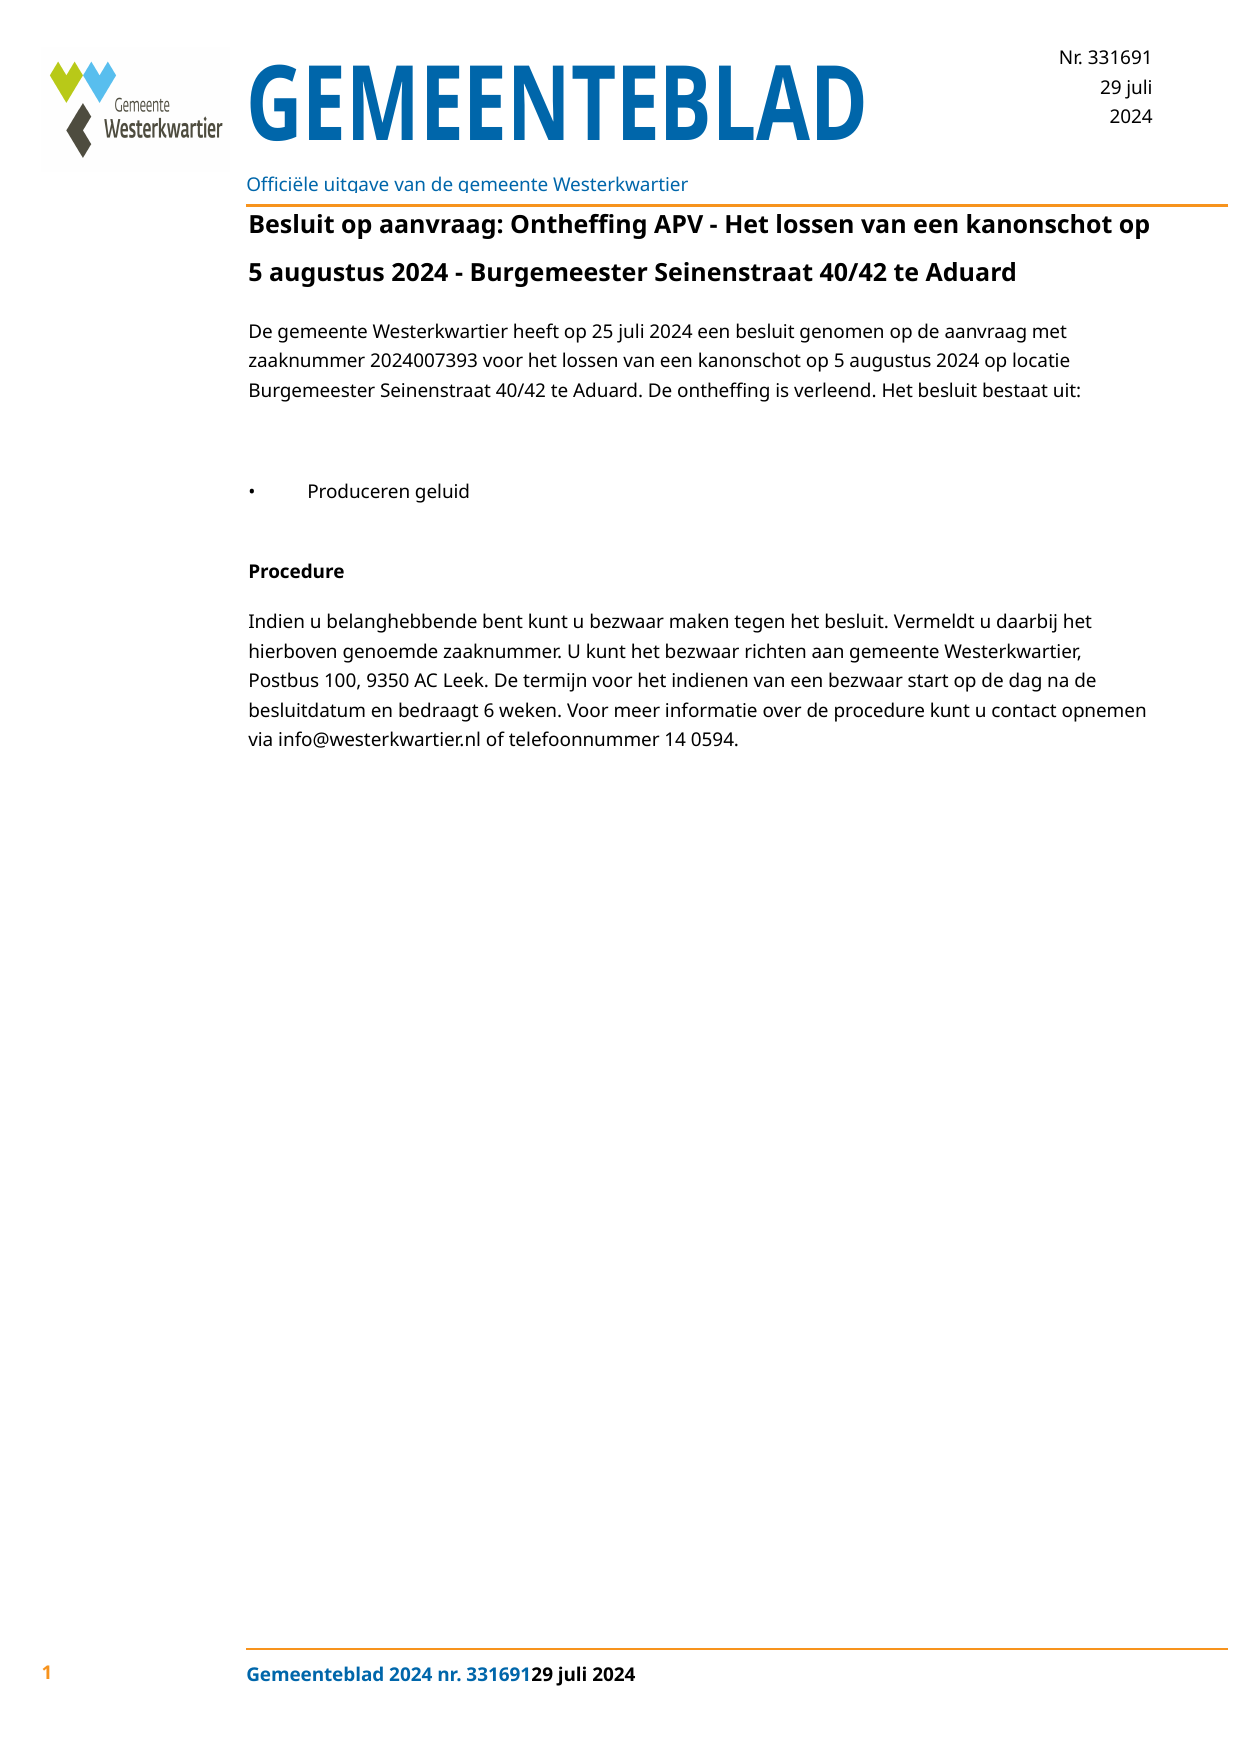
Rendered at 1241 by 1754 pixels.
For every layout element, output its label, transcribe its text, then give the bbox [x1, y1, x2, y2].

list Produceren geluid [248, 478, 1152, 504]
text Indien u belanghebbende bent kunt u bezwaar maken tegen het besluit. Vermeldt u daarbij het hierboven genoemde zaaknummer. U kunt het bezwaar richten aan gemeente Westerkwartier, Postbus 100, 9350 AC Leek. De termijn voor het indienen van een bezwaar start op de dag na de besluitdatum en bedraagt 6 weken. Voor meer informatie over de procedure kunt u contact opnemen via info@westerkwartier.nl of telefoonnummer 14 0594. [248, 608, 1152, 752]
text Besluit op aanvraag: Ontheffing APV - Het lossen van een kanonschot op 5 augustus 2024 - Burgemeester Seinenstraat 40/42 te Aduard [248, 207, 1152, 288]
picture [41, 47, 231, 172]
text De gemeente Westerkwartier heeft op 25 juli 2024 een besluit genomen op de aanvraag met zaaknummer 2024007393 voor het lossen van een kanonschot op 5 augustus 2024 op locatie Burgemeester Seinenstraat 40/42 te Aduard. De ontheffing is verleend. Het besluit bestaat uit: [248, 318, 1152, 403]
text Procedure [248, 558, 1152, 584]
